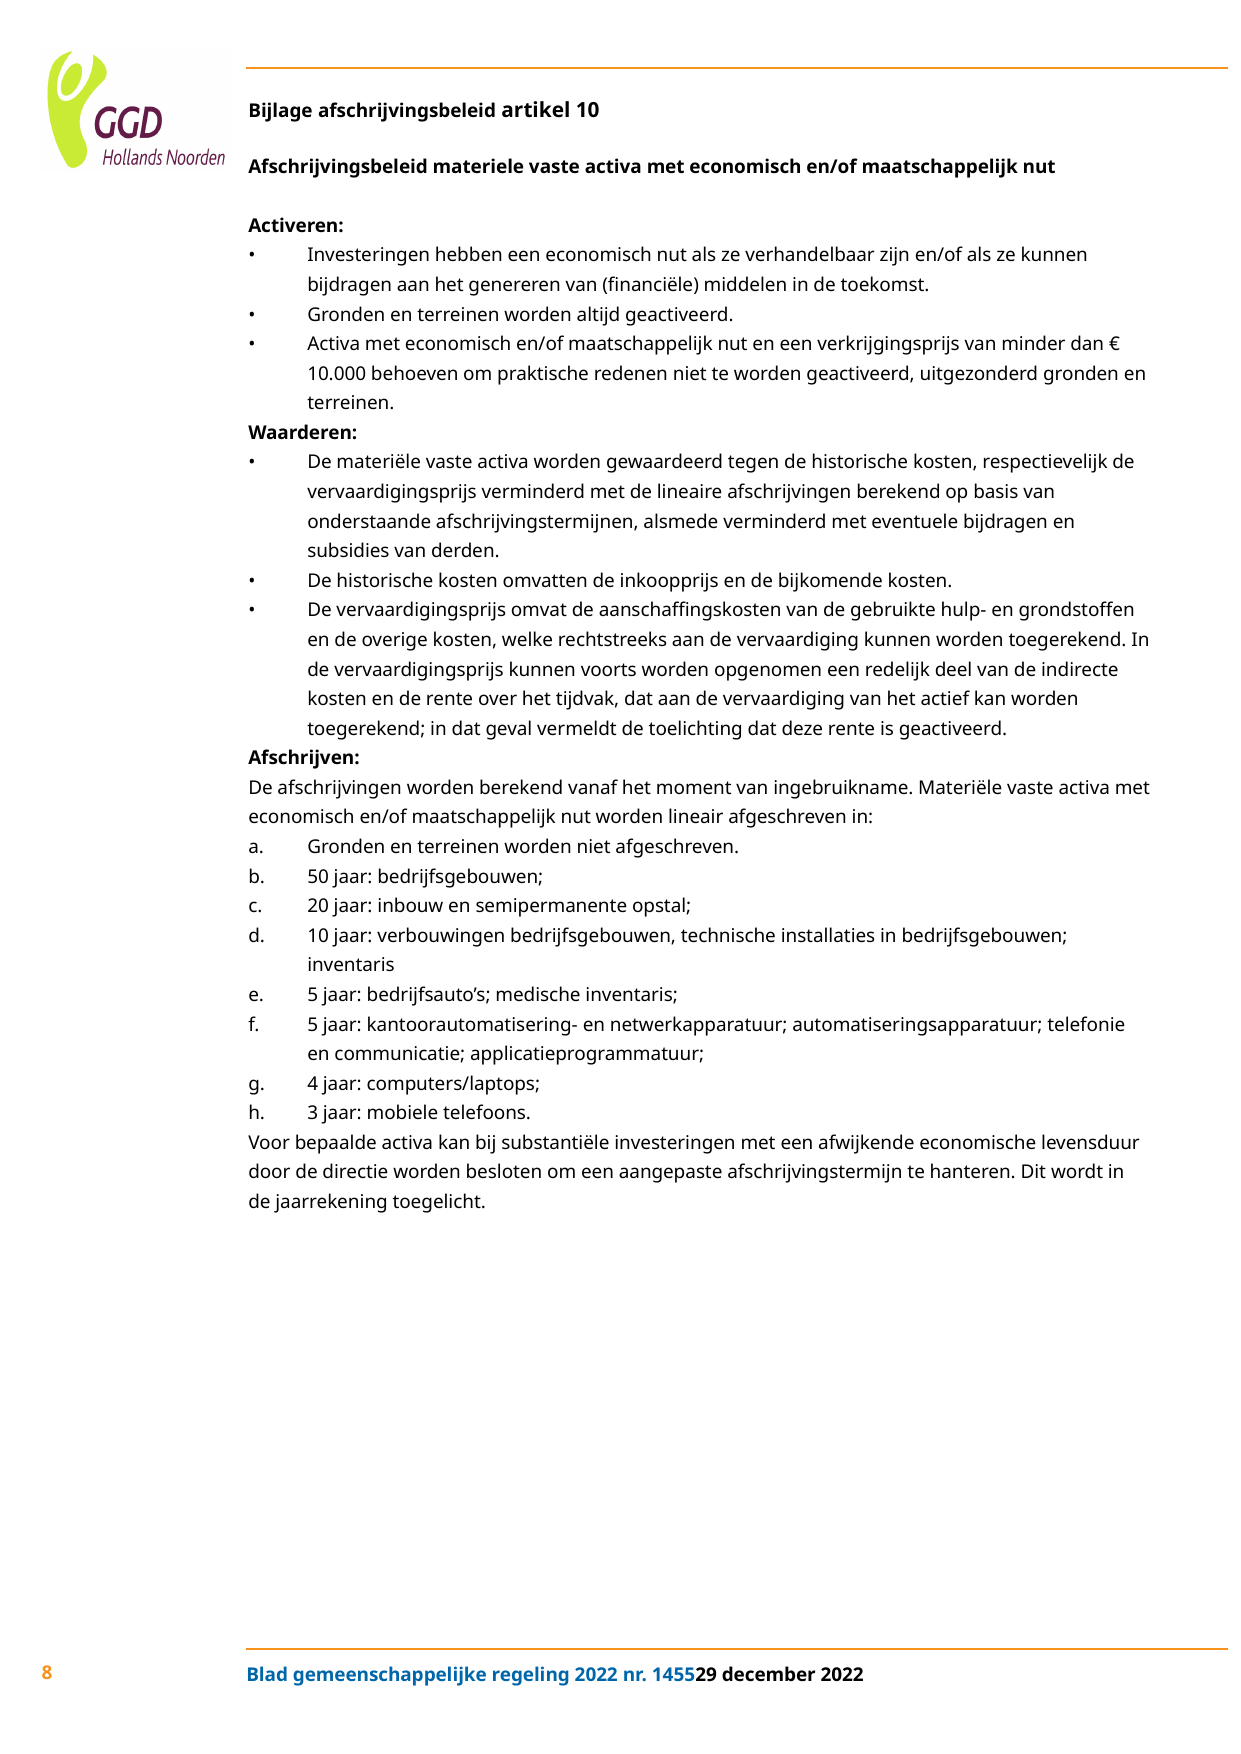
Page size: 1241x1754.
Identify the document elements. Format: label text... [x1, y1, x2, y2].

list Gronden en terreinen worden altijd geactiveerd. [248, 301, 1152, 327]
text Activeren: [248, 212, 1152, 238]
picture [41, 47, 231, 172]
list Activa met economisch en/of maatschappelijk nut en een verkrijgingsprijs van minder dan € 10.000 behoeven om praktische redenen niet te worden geactiveerd, uitgezonderd gronden en terreinen. [248, 330, 1152, 415]
list 4 jaar: computers/laptops; [248, 1070, 1152, 1096]
list 3 jaar: mobiele telefoons. [248, 1099, 1152, 1125]
list 5 jaar: bedrijfsauto’s; medische inventaris; [248, 981, 1152, 1007]
text Afschrijvingsbeleid materiele vaste activa met economisch en/of maatschappelijk nut [248, 153, 1152, 179]
text Bijlage afschrijvingsbeleid artikel 10 [248, 95, 1152, 123]
list 10 jaar: verbouwingen bedrijfsgebouwen, technische installaties in bedrijfsgebouwen; inventaris [248, 922, 1152, 977]
list De historische kosten omvatten de inkoopprijs en de bijkomende kosten. [248, 567, 1152, 593]
list Gronden en terreinen worden niet afgeschreven. [248, 833, 1152, 859]
list De vervaardigingsprijs omvat de aanschaffingskosten van de gebruikte hulp- en grondstoffen en de overige kosten, welke rechtstreeks aan de vervaardiging kunnen worden toegerekend. In de vervaardigingsprijs kunnen voorts worden opgenomen een redelijk deel van de indirecte kosten en de rente over het tijdvak, dat aan de vervaardiging van het actief kan worden toegerekend; in dat geval vermeldt de toelichting dat deze rente is geactiveerd. [248, 597, 1152, 741]
text Afschrijven: [248, 744, 1152, 770]
text Voor bepaalde activa kan bij substantiële investeringen met een afwijkende economische levensduur door de directie worden besloten om een aangepaste afschrijvingstermijn te hanteren. Dit wordt in de jaarrekening toegelicht. [248, 1129, 1152, 1214]
list 20 jaar: inbouw en semipermanente opstal; [248, 892, 1152, 918]
list De materiële vaste activa worden gewaardeerd tegen de historische kosten, respectievelijk de vervaardigingsprijs verminderd met de lineaire afschrijvingen berekend op basis van onderstaande afschrijvingstermijnen, alsmede verminderd met eventuele bijdragen en subsidies van derden. [248, 449, 1152, 563]
list 50 jaar: bedrijfsgebouwen; [248, 863, 1152, 889]
text Waarderen: [248, 419, 1152, 445]
list 5 jaar: kantoorautomatisering- en netwerkapparatuur; automatiseringsapparatuur; telefonie en communicatie; applicatieprogrammatuur; [248, 1011, 1152, 1066]
list Investeringen hebben een economisch nut als ze verhandelbaar zijn en/of als ze kunnen bijdragen aan het genereren van (financiële) middelen in de toekomst. [248, 242, 1152, 297]
text De afschrijvingen worden berekend vanaf het moment van ingebruikname. Materiële vaste activa met economisch en/of maatschappelijk nut worden lineair afgeschreven in: [248, 774, 1152, 829]
